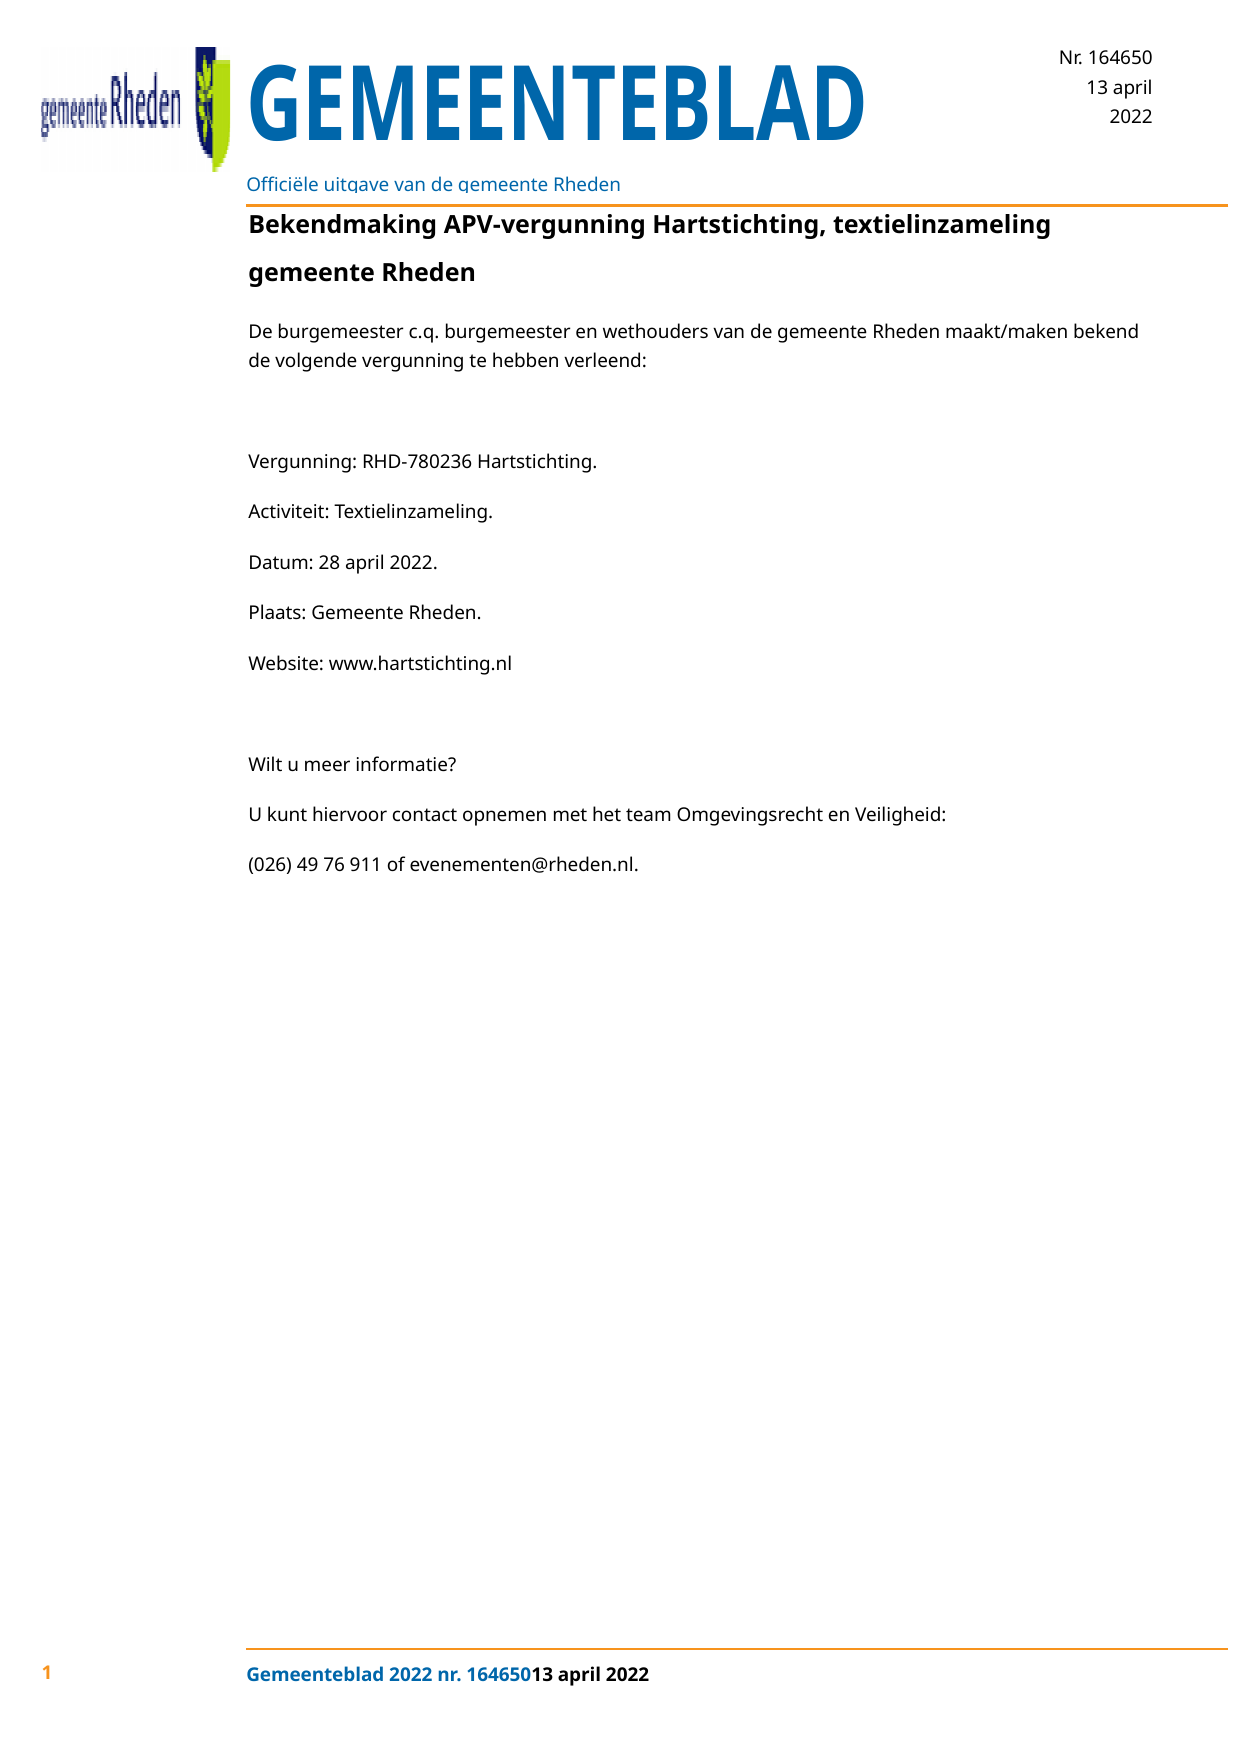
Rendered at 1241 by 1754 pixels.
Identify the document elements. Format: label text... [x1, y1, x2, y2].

text Vergunning: RHD-780236 Hartstichting. [248, 448, 1152, 474]
text (026) 49 76 911 of evenementen@rheden.nl. [248, 852, 1152, 877]
text U kunt hiervoor contact opnemen met het team Omgevingsrecht en Veiligheid: [248, 801, 1152, 827]
text Activiteit: Textielinzameling. [248, 499, 1152, 524]
text Website: www.hartstichting.nl [248, 650, 1152, 676]
text Plaats: Gemeente Rheden. [248, 599, 1152, 625]
text Datum: 28 april 2022. [248, 549, 1152, 575]
text De burgemeester c.q. burgemeester en wethouders van de gemeente Rheden maakt/maken bekend de volgende vergunning te hebben verleend: [248, 318, 1152, 373]
text Bekendmaking APV-vergunning Hartstichting, textielinzameling gemeente Rheden [248, 207, 1152, 288]
picture [41, 47, 231, 172]
text Wilt u meer informatie? [248, 751, 1152, 777]
